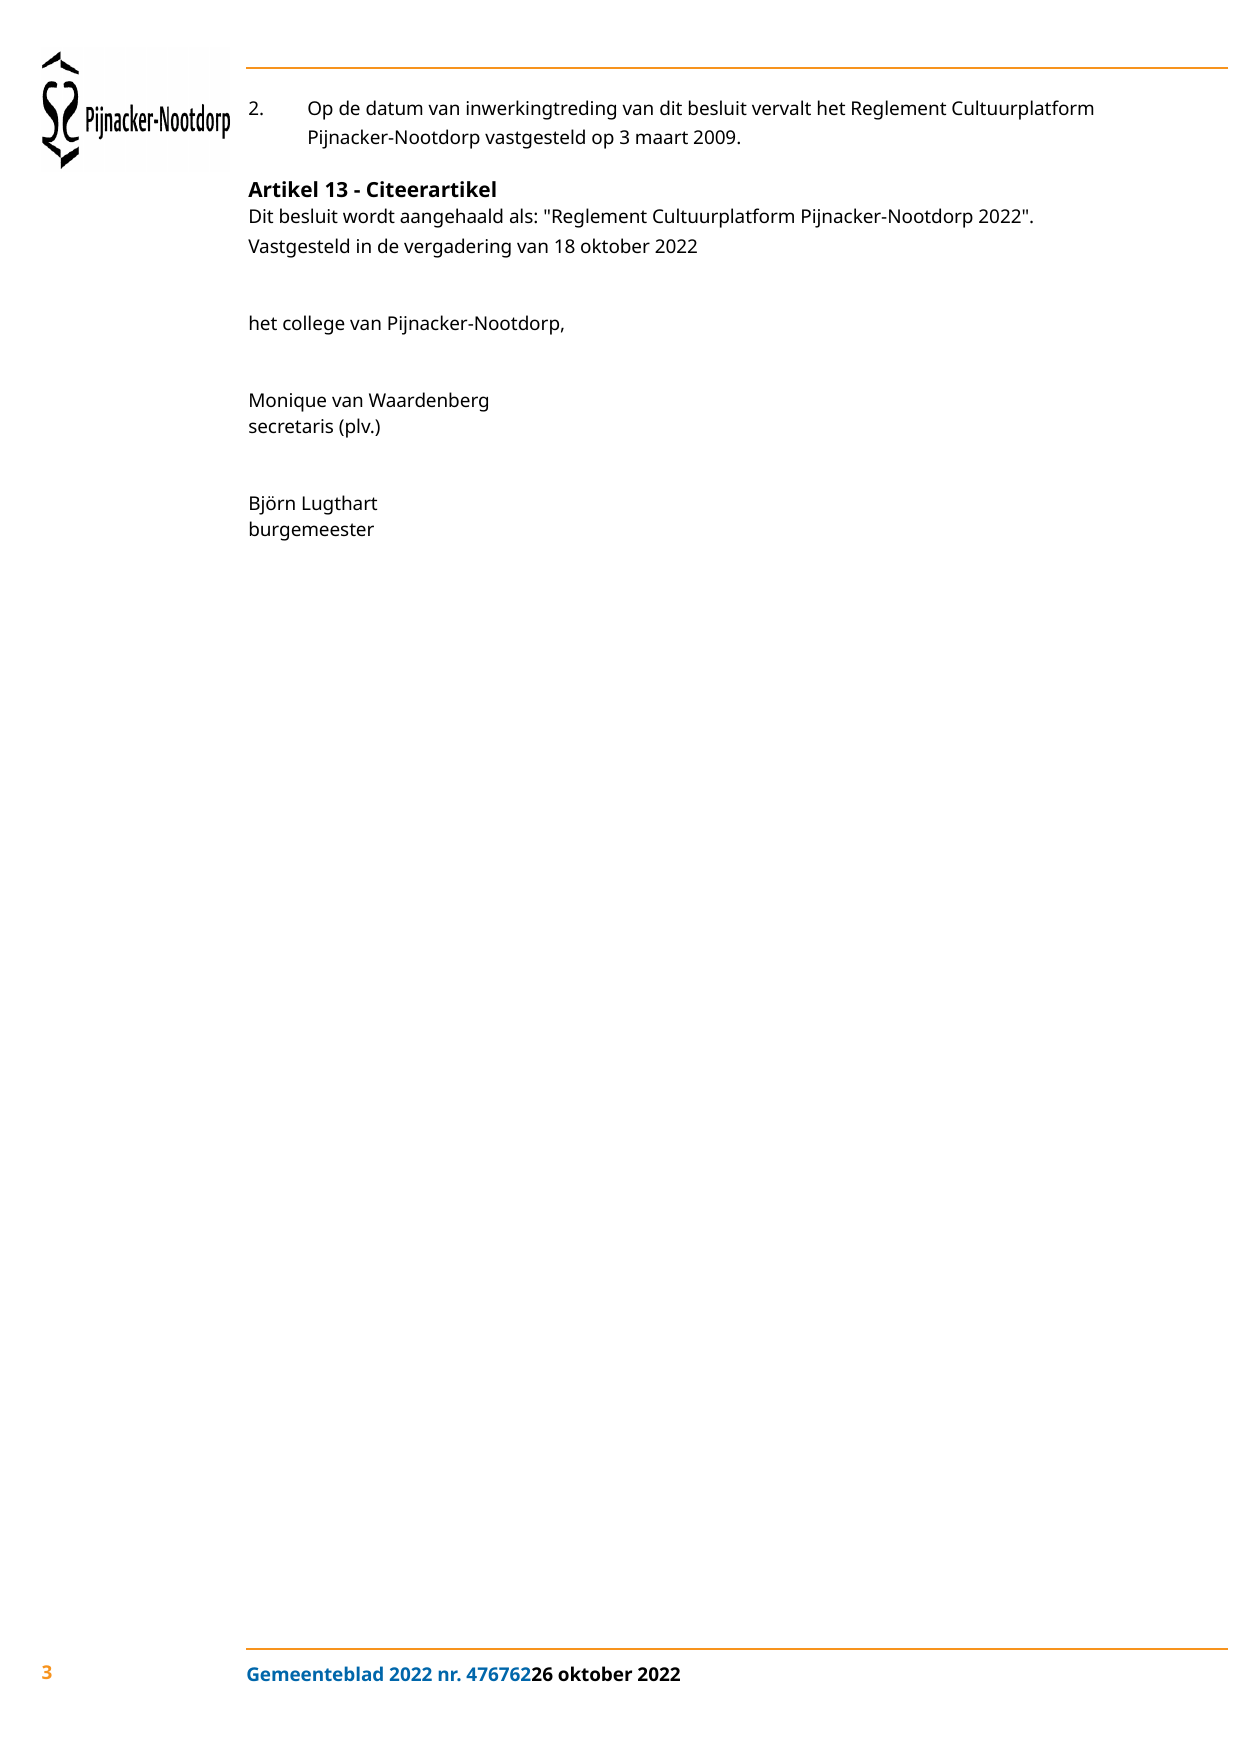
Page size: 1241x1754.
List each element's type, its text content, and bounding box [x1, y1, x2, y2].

text Vastgesteld in de vergadering van 18 oktober 2022 [248, 233, 1152, 258]
picture [41, 47, 231, 172]
text Artikel 13 - Citeerartikel [248, 175, 1152, 203]
text Monique van Waardenberg [248, 387, 1152, 413]
text het college van Pijnacker-Nootdorp, [248, 310, 1152, 336]
text secretaris (plv.) [248, 413, 1152, 439]
text burgemeester [248, 516, 1152, 542]
list Op de datum van inwerkingtreding van dit besluit vervalt het Reglement Cultuurplatform Pijnacker-Nootdorp vastgesteld op 3 maart 2009. [248, 95, 1152, 150]
text Björn Lugthart [248, 490, 1152, 516]
text Dit besluit wordt aangehaald als: "Reglement Cultuurplatform Pijnacker-Nootdorp 2022". [248, 203, 1152, 229]
